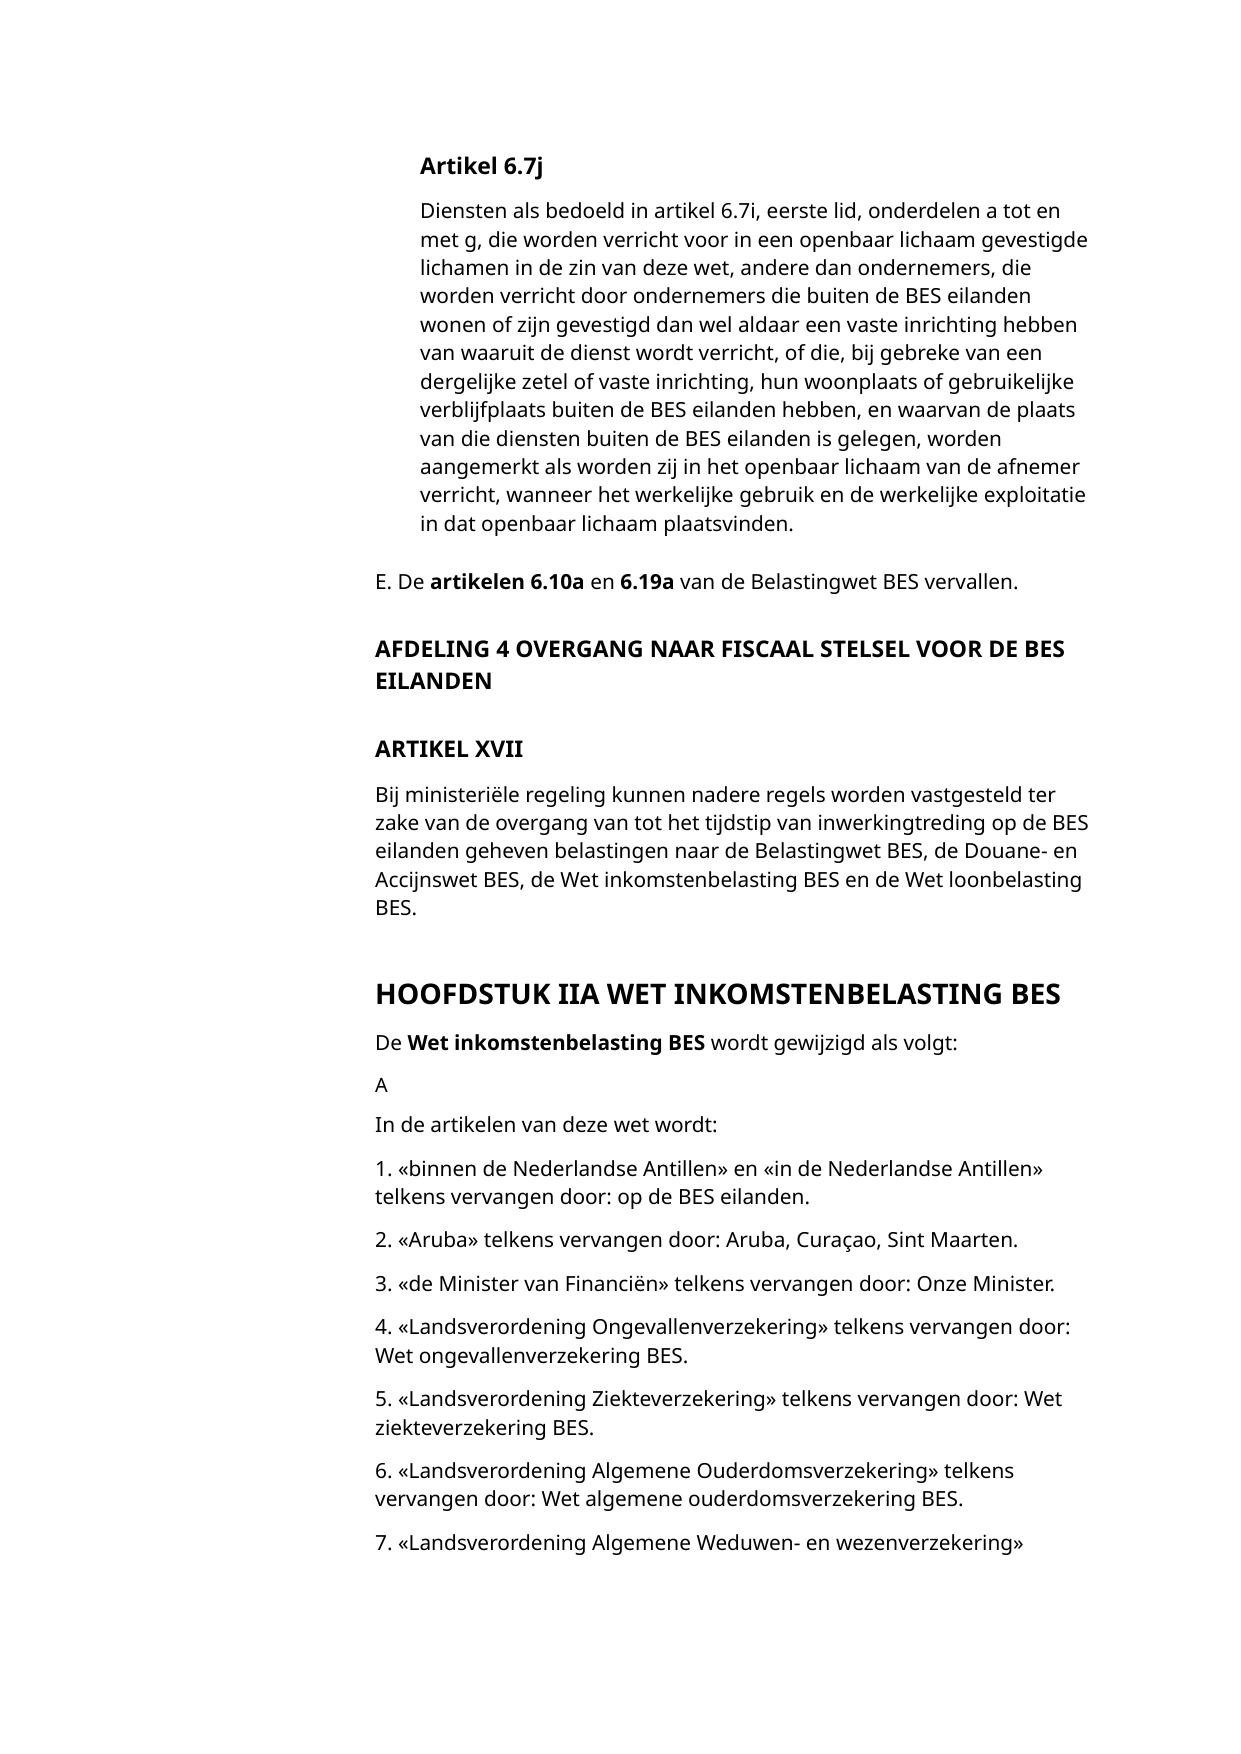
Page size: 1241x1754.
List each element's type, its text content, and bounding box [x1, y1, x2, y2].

text 1. «binnen de Nederlandse Antillen» en «in de Nederlandse Antillen» telkens vervangen door: op de BES eilanden. [375, 1154, 1090, 1211]
subtitle AFDELING 4 OVERGANG NAAR FISCAAL STELSEL VOOR DE BES EILANDEN [375, 633, 1090, 696]
text Bij ministeriële regeling kunnen nadere regels worden vastgesteld ter zake van de overgang van tot het tijdstip van inwerkingtreding op de BES eilanden geheven belastingen naar de Belastingwet BES, de Douane- en Accijnswet BES, de Wet inkomstenbelasting BES en de Wet loonbelasting BES. [375, 780, 1090, 922]
subtitle ARTIKEL XVII [375, 733, 1090, 765]
text 4. «Landsverordening Ongevallenverzekering» telkens vervangen door: Wet ongevallenverzekering BES. [375, 1312, 1090, 1369]
text 2. «Aruba» telkens vervangen door: Aruba, Curaçao, Sint Maarten. [375, 1226, 1090, 1254]
text 7. «Landsverordening Algemene Weduwen- en wezenverzekering» [375, 1528, 1090, 1556]
subtitle Artikel 6.7j [420, 150, 1090, 181]
text 5. «Landsverordening Ziekteverzekering» telkens vervangen door: Wet ziekteverzekering BES. [375, 1384, 1090, 1441]
text Diensten als bedoeld in artikel 6.7i, eerste lid, onderdelen a tot en met g, die worden verricht voor in een openbaar lichaam gevestigde lichamen in de zin van deze wet, andere dan ondernemers, die worden verricht door ondernemers die buiten de BES eilanden wonen of zijn gevestigd dan wel aldaar een vaste inrichting hebben van waaruit de dienst wordt verricht, of die, bij gebreke van een dergelijke zetel of vaste inrichting, hun woonplaats of gebruikelijke verblijfplaats buiten de BES eilanden hebben, en waarvan de plaats van die diensten buiten de BES eilanden is gelegen, worden aangemerkt als worden zij in het openbaar lichaam van de afnemer verricht, wanneer het werkelijke gebruik en de werkelijke exploitatie in dat openbaar lichaam plaatsvinden. [420, 196, 1090, 537]
text In de artikelen van deze wet wordt: [375, 1110, 1090, 1139]
text De Wet inkomstenbelasting BES wordt gewijzigd als volgt: [375, 1028, 1090, 1056]
text A [375, 1071, 1090, 1098]
subtitle HOOFDSTUK IIA WET INKOMSTENBELASTING BES [375, 974, 1090, 1013]
text E. De artikelen 6.10a en 6.19a van de Belastingwet BES vervallen. [375, 567, 1090, 596]
text 6. «Landsverordening Algemene Ouderdomsverzekering» telkens vervangen door: Wet algemene ouderdomsverzekering BES. [375, 1456, 1090, 1513]
text 3. «de Minister van Financiën» telkens vervangen door: Onze Minister. [375, 1269, 1090, 1297]
